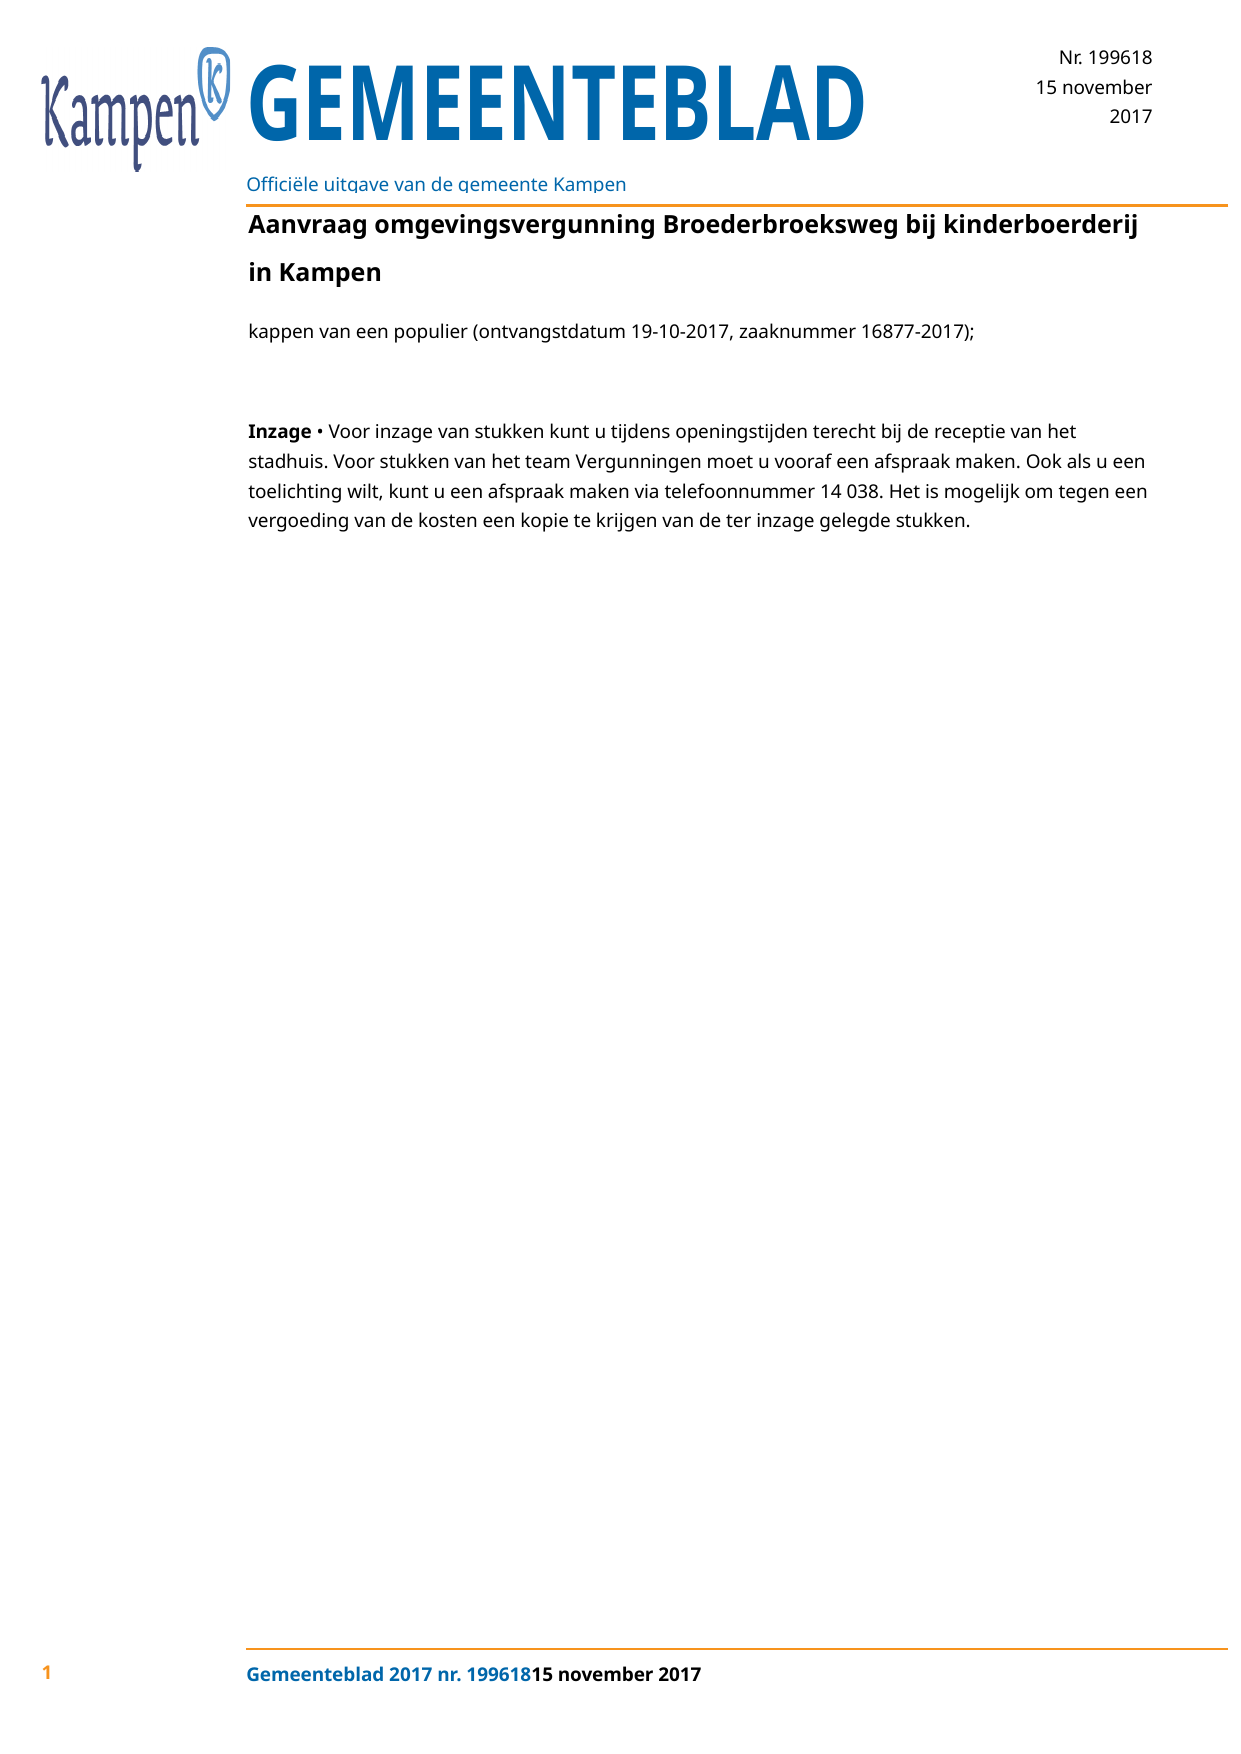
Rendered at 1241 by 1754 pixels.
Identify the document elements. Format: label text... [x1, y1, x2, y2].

text kappen van een populier (ontvangstdatum 19-10-2017, zaaknummer 16877-2017); [248, 318, 1152, 344]
text Aanvraag omgevingsvergunning Broederbroeksweg bij kinderboerderij in Kampen [248, 207, 1152, 288]
text Inzage • Voor inzage van stukken kunt u tijdens openingstijden terecht bij de receptie van het stadhuis. Voor stukken van het team Vergunningen moet u vooraf een afspraak maken. Ook als u een toelichting wilt, kunt u een afspraak maken via telefoonnummer 14 038. Het is mogelijk om tegen een vergoeding van de kosten een kopie te krijgen van de ter inzage gelegde stukken. [248, 419, 1152, 533]
picture [41, 47, 231, 172]
